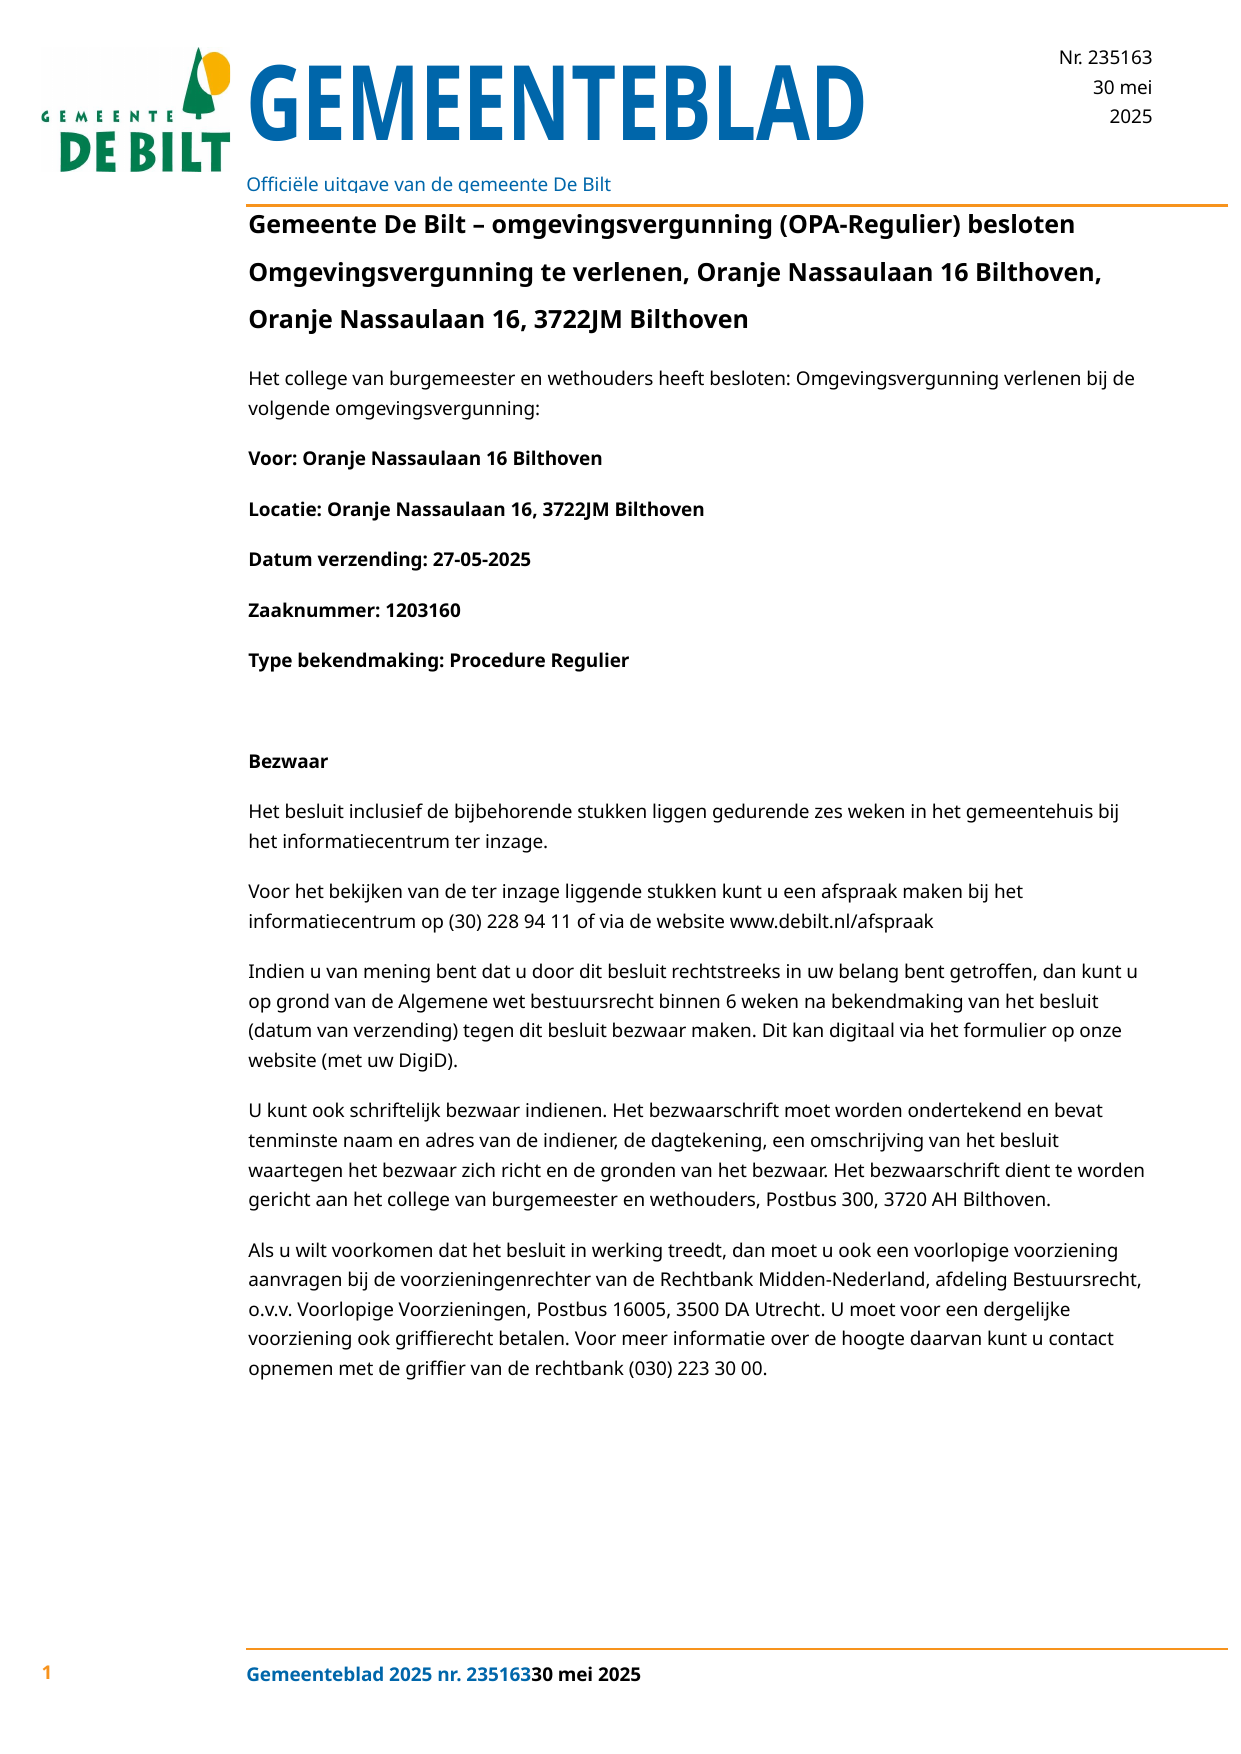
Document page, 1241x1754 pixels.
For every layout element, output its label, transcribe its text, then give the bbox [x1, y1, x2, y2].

text Locatie: Oranje Nassaulaan 16, 3722JM Bilthoven [248, 496, 1152, 522]
text Indien u van mening bent dat u door dit besluit rechtstreeks in uw belang bent getroffen, dan kunt u op grond van de Algemene wet bestuursrecht binnen 6 weken na bekendmaking van het besluit (datum van verzending) tegen dit besluit bezwaar maken. Dit kan digitaal via het formulier op onze website (met uw DigiD). [248, 958, 1152, 1073]
text Type bekendmaking: Procedure Regulier [248, 647, 1152, 673]
picture [41, 47, 231, 172]
text Als u wilt voorkomen dat het besluit in werking treedt, dan moet u ook een voorlopige voorziening aanvragen bij de voorzieningenrechter van de Rechtbank Midden-Nederland, afdeling Bestuursrecht, o.v.v. Voorlopige Voorzieningen, Postbus 16005, 3500 DA Utrecht. U moet voor een dergelijke voorziening ook griffierecht betalen. Voor meer informatie over de hoogte daarvan kunt u contact opnemen met de griffier van de rechtbank (030) 223 30 00. [248, 1237, 1152, 1381]
text Het besluit inclusief de bijbehorende stukken liggen gedurende zes weken in het gemeentehuis bij het informatiecentrum ter inzage. [248, 798, 1152, 854]
text Gemeente De Bilt – omgevingsvergunning (OPA-Regulier) besloten Omgevingsvergunning te verlenen, Oranje Nassaulaan 16 Bilthoven, Oranje Nassaulaan 16, 3722JM Bilthoven [248, 207, 1152, 336]
text Voor: Oranje Nassaulaan 16 Bilthoven [248, 446, 1152, 471]
text Bezwaar [248, 748, 1152, 774]
text U kunt ook schriftelijk bezwaar indienen. Het bezwaarschrift moet worden ondertekend en bevat tenminste naam en adres van de indiener, de dagtekening, een omschrijving van het besluit waartegen het bezwaar zich richt en de gronden van het bezwaar. Het bezwaarschrift dient te worden gericht aan het college van burgemeester en wethouders, Postbus 300, 3720 AH Bilthoven. [248, 1098, 1152, 1212]
text Datum verzending: 27-05-2025 [248, 546, 1152, 572]
text Voor het bekijken van de ter inzage liggende stukken kunt u een afspraak maken bij het informatiecentrum op (30) 228 94 11 of via de website www.debilt.nl/afspraak [248, 878, 1152, 934]
text Zaaknummer: 1203160 [248, 597, 1152, 622]
text Het college van burgemeester en wethouders heeft besloten: Omgevingsvergunning verlenen bij de volgende omgevingsvergunning: [248, 366, 1152, 421]
